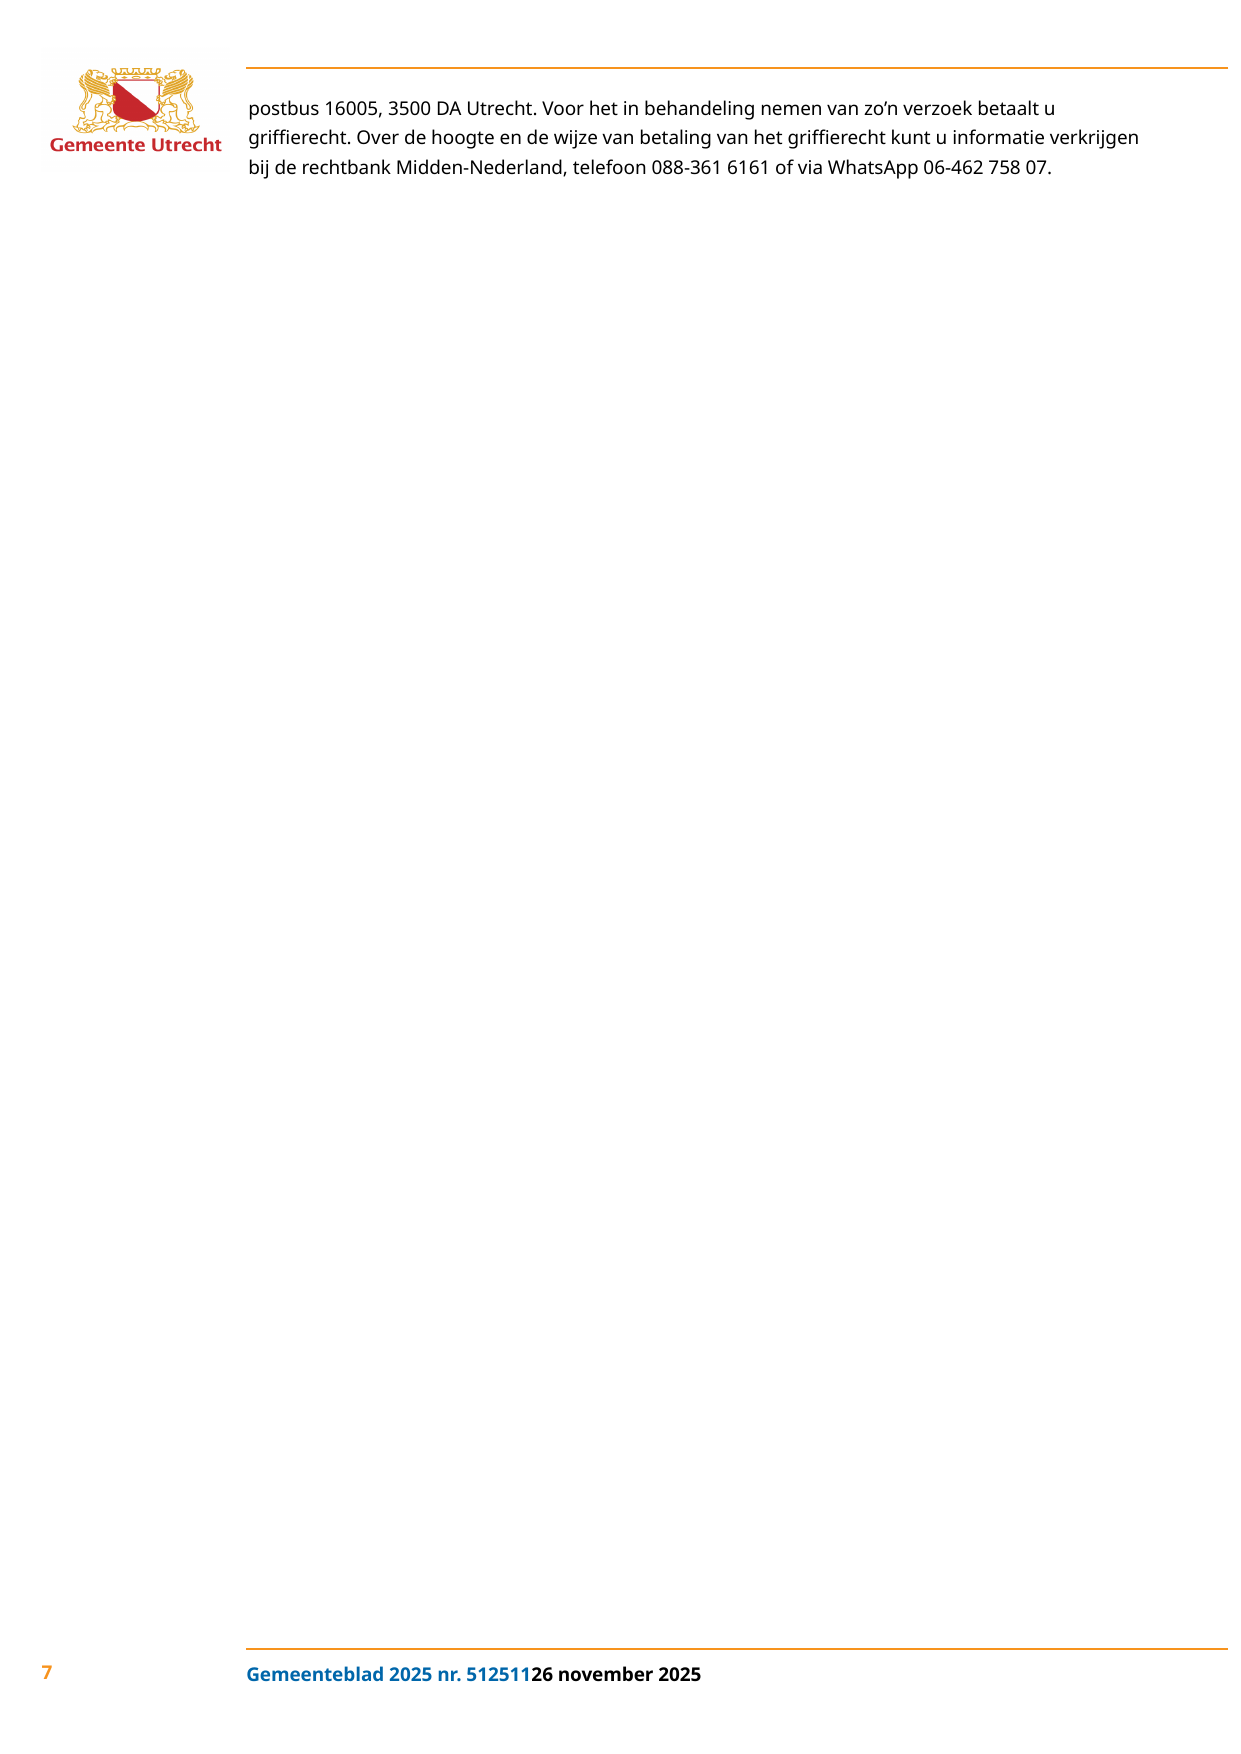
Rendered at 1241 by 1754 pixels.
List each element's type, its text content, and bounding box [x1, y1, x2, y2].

text postbus 16005, 3500 DA Utrecht. Voor het in behandeling nemen van zo’n verzoek betaalt u griffierecht. Over de hoogte en de wijze van betaling van het griffierecht kunt u informatie verkrijgen bij de rechtbank Midden-Nederland, telefoon 088-361 6161 of via WhatsApp 06-462 758 07. [248, 95, 1152, 180]
picture [41, 47, 231, 172]
